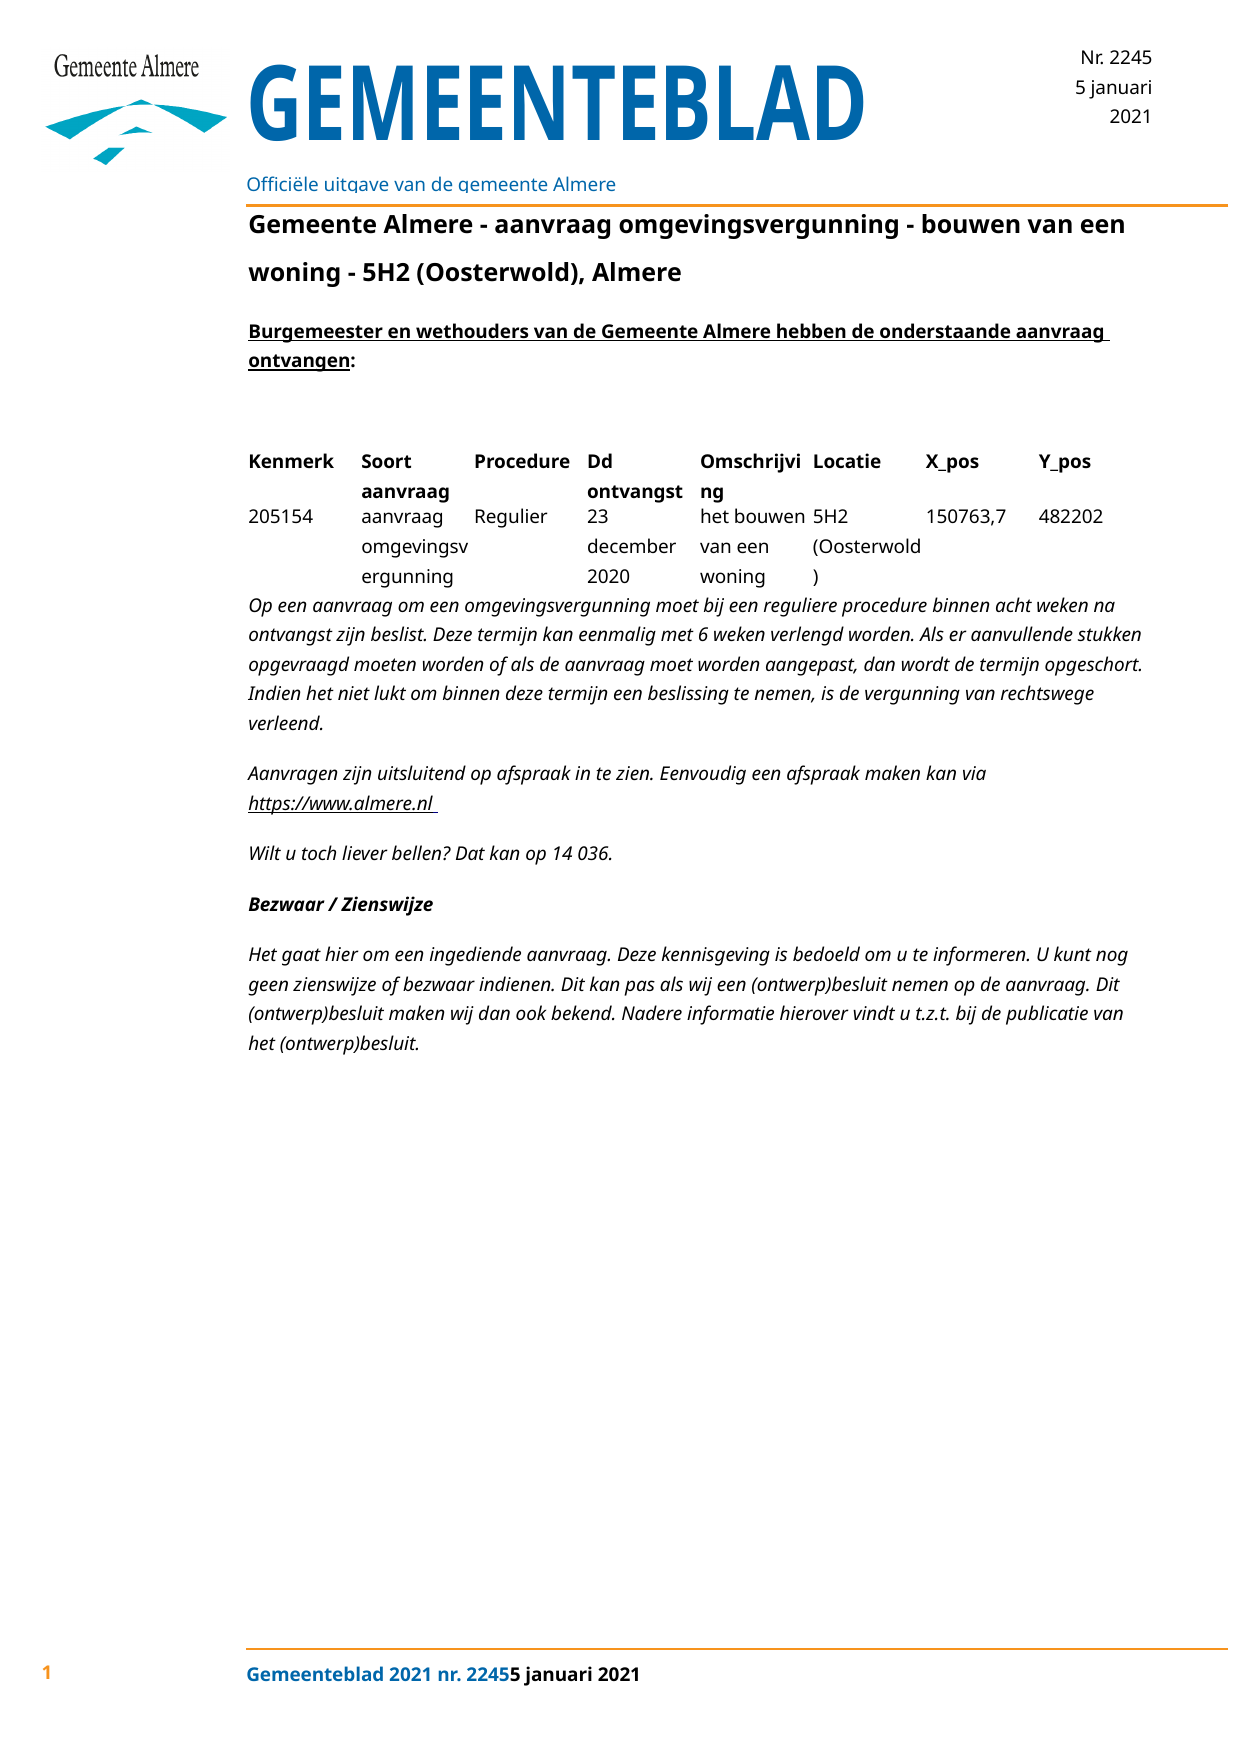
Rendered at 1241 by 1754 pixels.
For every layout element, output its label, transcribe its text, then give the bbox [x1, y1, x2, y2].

table_cell het bouwen van een woning [700, 504, 813, 589]
table_header X_pos [926, 449, 1038, 504]
table_header Locatie [813, 449, 926, 504]
text Bezwaar / Zienswijze [248, 891, 1152, 917]
table_header Dd ontvangst [587, 449, 700, 504]
table_header Omschrijving [700, 449, 813, 504]
table_cell 482202 [1039, 504, 1152, 589]
table_header Y_pos [1039, 449, 1152, 504]
text Gemeente Almere - aanvraag omgevingsvergunning - bouwen van een woning - 5H2 (Oosterwold), Almere [248, 207, 1152, 288]
table_cell 23 december 2020 [587, 504, 700, 589]
text Burgemeester en wethouders van de Gemeente Almere hebben de onderstaande aanvraag ontvangen: [248, 318, 1152, 373]
table_cell Regulier [474, 504, 587, 589]
text Wilt u toch liever bellen? Dat kan op 14 036. [248, 841, 1152, 866]
text Op een aanvraag om een omgevingsvergunning moet bij een reguliere procedure binnen acht weken na ontvangst zijn beslist. Deze termijn kan eenmalig met 6 weken verlengd worden. Als er aanvullende stukken opgevraagd moeten worden of als de aanvraag moet worden aangepast, dan wordt de termijn opgeschort. Indien het niet lukt om binnen deze termijn een beslissing te nemen, is de vergunning van rechtswege verleend. [248, 592, 1152, 736]
table_cell 205154 [248, 504, 361, 589]
table_header Soort aanvraag [361, 449, 474, 504]
table_header Kenmerk [248, 449, 361, 504]
table_cell aanvraag omgevingsvergunning [361, 504, 474, 589]
text Het gaat hier om een ingediende aanvraag. Deze kennisgeving is bedoeld om u te informeren. U kunt nog geen zienswijze of bezwaar indienen. Dit kan pas als wij een (ontwerp)besluit nemen op de aanvraag. Dit (ontwerp)besluit maken wij dan ook bekend. Nadere informatie hierover vindt u t.z.t. bij de publicatie van het (ontwerp)besluit. [248, 941, 1152, 1056]
picture [41, 47, 231, 172]
table_cell 5H2 (Oosterwold) [813, 504, 926, 589]
table_header Procedure [474, 449, 587, 504]
table_cell 150763,7 [926, 504, 1038, 589]
text Aanvragen zijn uitsluitend op afspraak in te zien. Eenvoudig een afspraak maken kan via https://www.almere.nl [248, 761, 1152, 816]
